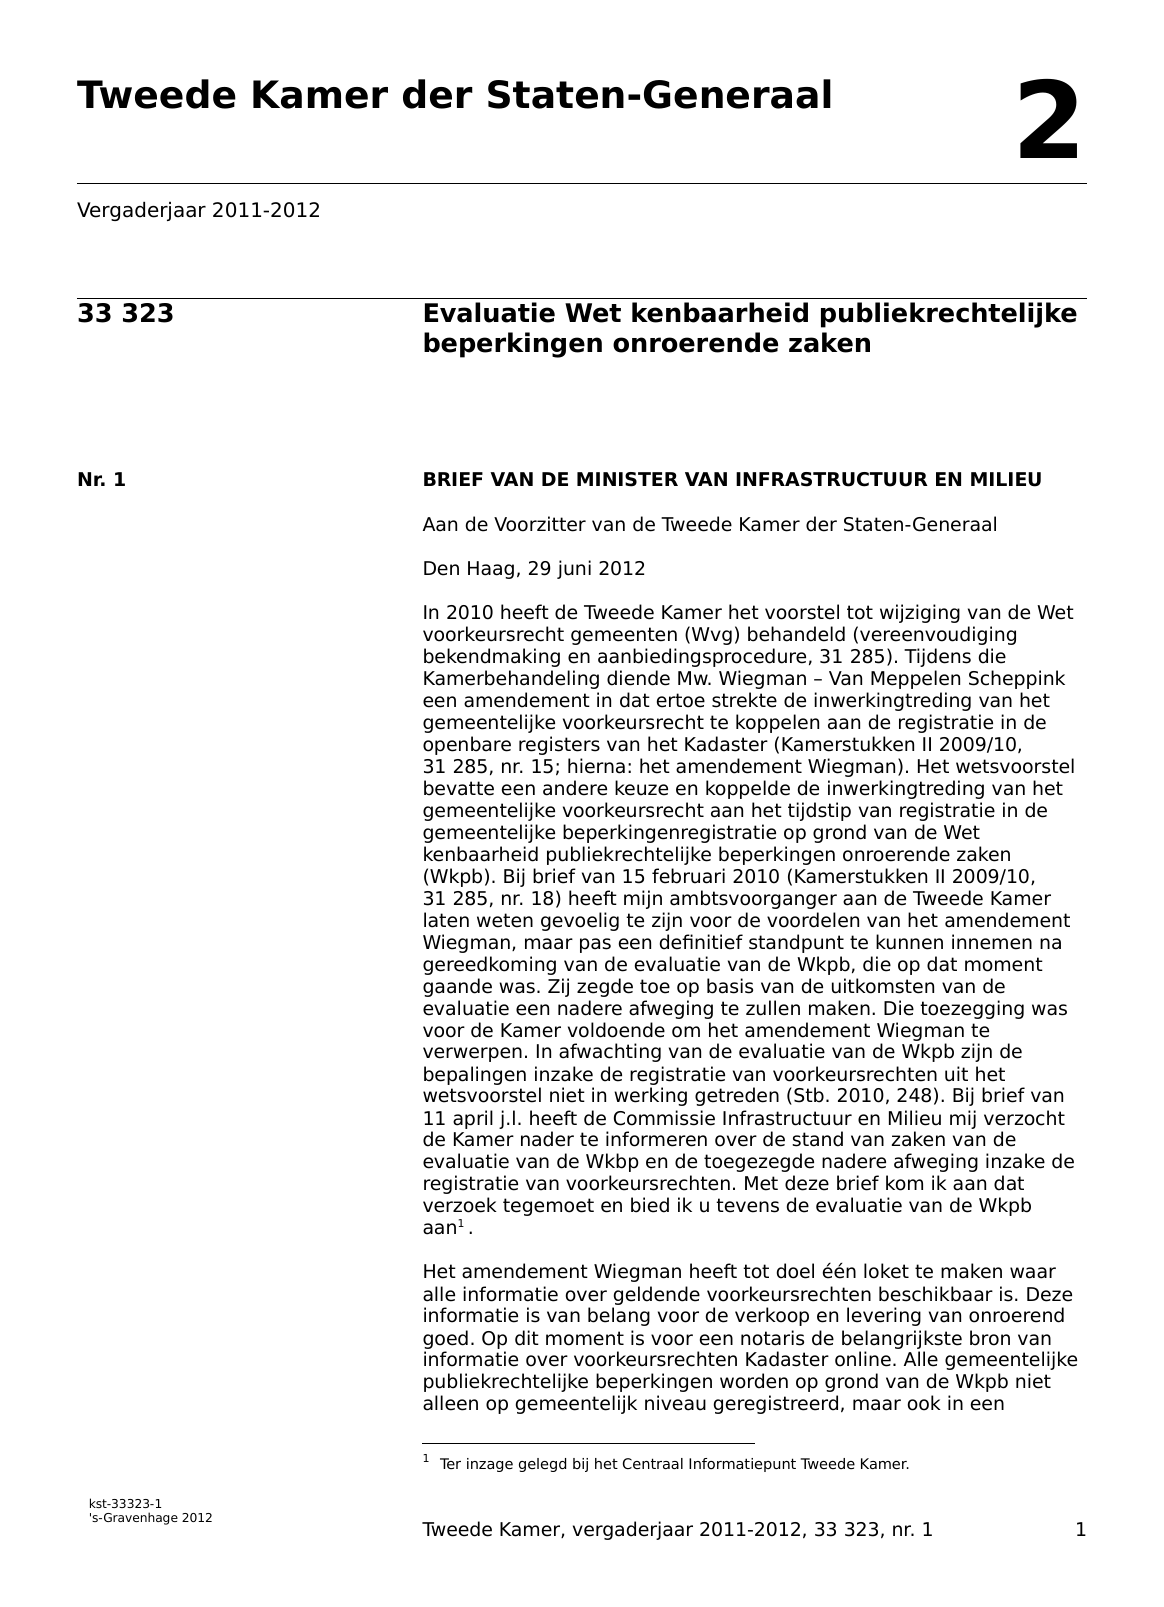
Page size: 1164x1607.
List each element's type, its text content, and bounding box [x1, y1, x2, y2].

text Aan de Voorzitter van de Tweede Kamer der Staten-Generaal [422, 513, 1087, 536]
text Ter inzage gelegd bij het Centraal Informatiepunt Tweede Kamer. [422, 1452, 1087, 1474]
text In 2010 heeft de Tweede Kamer het voorstel tot wijziging van de Wet voorkeursrecht gemeenten (Wvg) behandeld (vereenvoudiging bekendmaking en aanbiedingsprocedure, 31 285). Tijdens die Kamerbehandeling diende Mw. Wiegman – Van Meppelen Scheppink een amendement in dat ertoe strekte de inwerkingtreding van het gemeentelijke voorkeursrecht te koppelen aan de registratie in de openbare registers van het Kadaster (Kamerstukken II 2009/10, 31 285, nr. 15; hierna: het amendement Wiegman). Het wetsvoorstel bevatte een andere keuze en koppelde de inwerkingtreding van het gemeentelijke voorkeursrecht aan het tijdstip van registratie in de gemeentelijke beperkingenregistratie op grond van de Wet kenbaarheid publiekrechtelijke beperkingen onroerende zaken (Wkpb). Bij brief van 15 februari 2010 (Kamerstukken II 2009/10, 31 285, nr. 18) heeft mijn ambtsvoorganger aan de Tweede Kamer laten weten gevoelig te zijn voor de voordelen van het amendement Wiegman, maar pas een definitief standpunt te kunnen innemen na gereedkoming van de evaluatie van de Wkpb, die op dat moment gaande was. Zij zegde toe op basis van de uitkomsten van de evaluatie een nadere afweging te zullen maken. Die toezegging was voor de Kamer voldoende om het amendement Wiegman te verwerpen. In afwachting van de evaluatie van de Wkpb zijn de bepalingen inzake de registratie van voorkeursrechten uit het wetsvoorstel niet in werking getreden (Stb. 2010, 248). Bij brief van 11 april j.l. heeft de Commissie Infrastructuur en Milieu mij verzocht de Kamer nader te informeren over de stand van zaken van de evaluatie van de Wkbp en de toegezegde nadere afweging inzake de registratie van voorkeursrechten. Met deze brief kom ik aan dat verzoek tegemoet en bied ik u tevens de evaluatie van de Wkpb aan. [422, 602, 1087, 1239]
text Het amendement Wiegman heeft tot doel één loket te maken waar alle informatie over geldende voorkeursrechten beschikbaar is. Deze informatie is van belang voor de verkoop en levering van onroerend goed. Op dit moment is voor een notaris de belangrijkste bron van informatie over voorkeursrechten Kadaster online. Alle gemeentelijke publiekrechtelijke beperkingen worden op grond van de Wkpb niet alleen op gemeentelijk niveau geregistreerd, maar ook in een [422, 1261, 1087, 1415]
subtitle 33 323 Evaluatie Wet kenbaarheid publiekrechtelijke beperkingen onroerende zaken [77, 299, 1087, 358]
text kst-33323-1 [88, 1497, 323, 1511]
table_cell Vergaderjaar 2011-2012 [77, 184, 1087, 298]
subtitle Nr. 1 BRIEF VAN DE MINISTER VAN INFRASTRUCTUUR EN MILIEU [77, 469, 1087, 491]
table_header 2 [886, 59, 1087, 183]
text Den Haag, 29 juni 2012 [422, 558, 1087, 580]
table_header Tweede Kamer der Staten-Generaal [77, 59, 886, 183]
text 's-Gravenhage 2012 [88, 1511, 323, 1525]
